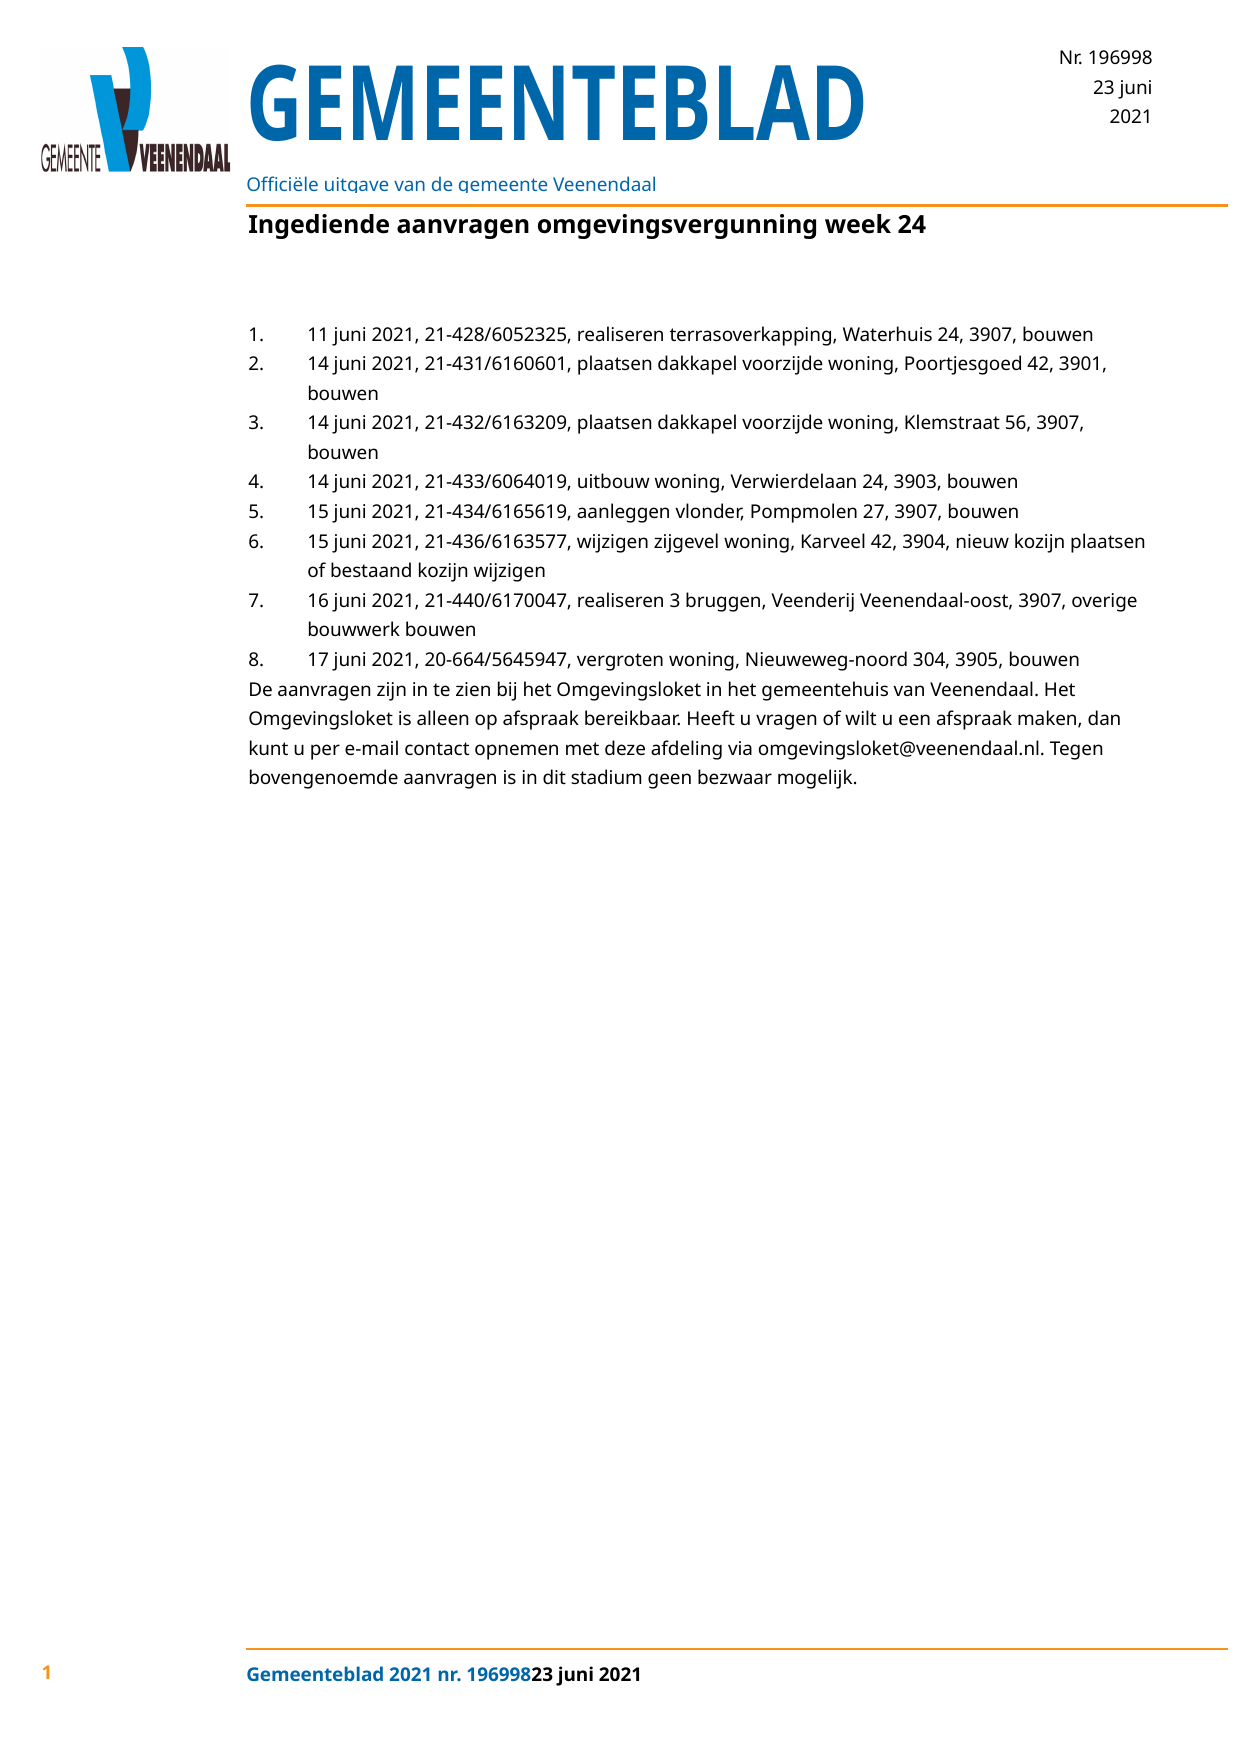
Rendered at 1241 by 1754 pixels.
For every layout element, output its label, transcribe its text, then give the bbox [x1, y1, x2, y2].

list 14 juni 2021, 21-431/6160601, plaatsen dakkapel voorzijde woning, Poortjesgoed 42, 3901, bouwen [248, 350, 1152, 406]
text De aanvragen zijn in te zien bij het Omgevingsloket in het gemeentehuis van Veenendaal. Het Omgevingsloket is alleen op afspraak bereikbaar. Heeft u vragen of wilt u een afspraak maken, dan kunt u per e-mail contact opnemen met deze afdeling via omgevingsloket@veenendaal.nl. Tegen bovengenoemde aanvragen is in dit stadium geen bezwaar mogelijk. [248, 676, 1152, 790]
list 15 juni 2021, 21-434/6165619, aanleggen vlonder, Pompmolen 27, 3907, bouwen [248, 498, 1152, 524]
list 16 juni 2021, 21-440/6170047, realiseren 3 bruggen, Veenderij Veenendaal-oost, 3907, overige bouwwerk bouwen [248, 587, 1152, 642]
list 17 juni 2021, 20-664/5645947, vergroten woning, Nieuweweg-noord 304, 3905, bouwen [248, 646, 1152, 672]
picture [41, 47, 130, 172]
list 14 juni 2021, 21-433/6064019, uitbouw woning, Verwierdelaan 24, 3903, bouwen [248, 469, 1152, 494]
list 14 juni 2021, 21-432/6163209, plaatsen dakkapel voorzijde woning, Klemstraat 56, 3907, bouwen [248, 409, 1152, 465]
picture [123, 47, 231, 172]
list 15 juni 2021, 21-436/6163577, wijzigen zijgevel woning, Karveel 42, 3904, nieuw kozijn plaatsen of bestaand kozijn wijzigen [248, 528, 1152, 583]
text Ingediende aanvragen omgevingsvergunning week 24 [248, 207, 1152, 241]
list 11 juni 2021, 21-428/6052325, realiseren terrasoverkapping, Waterhuis 24, 3907, bouwen [248, 321, 1152, 346]
